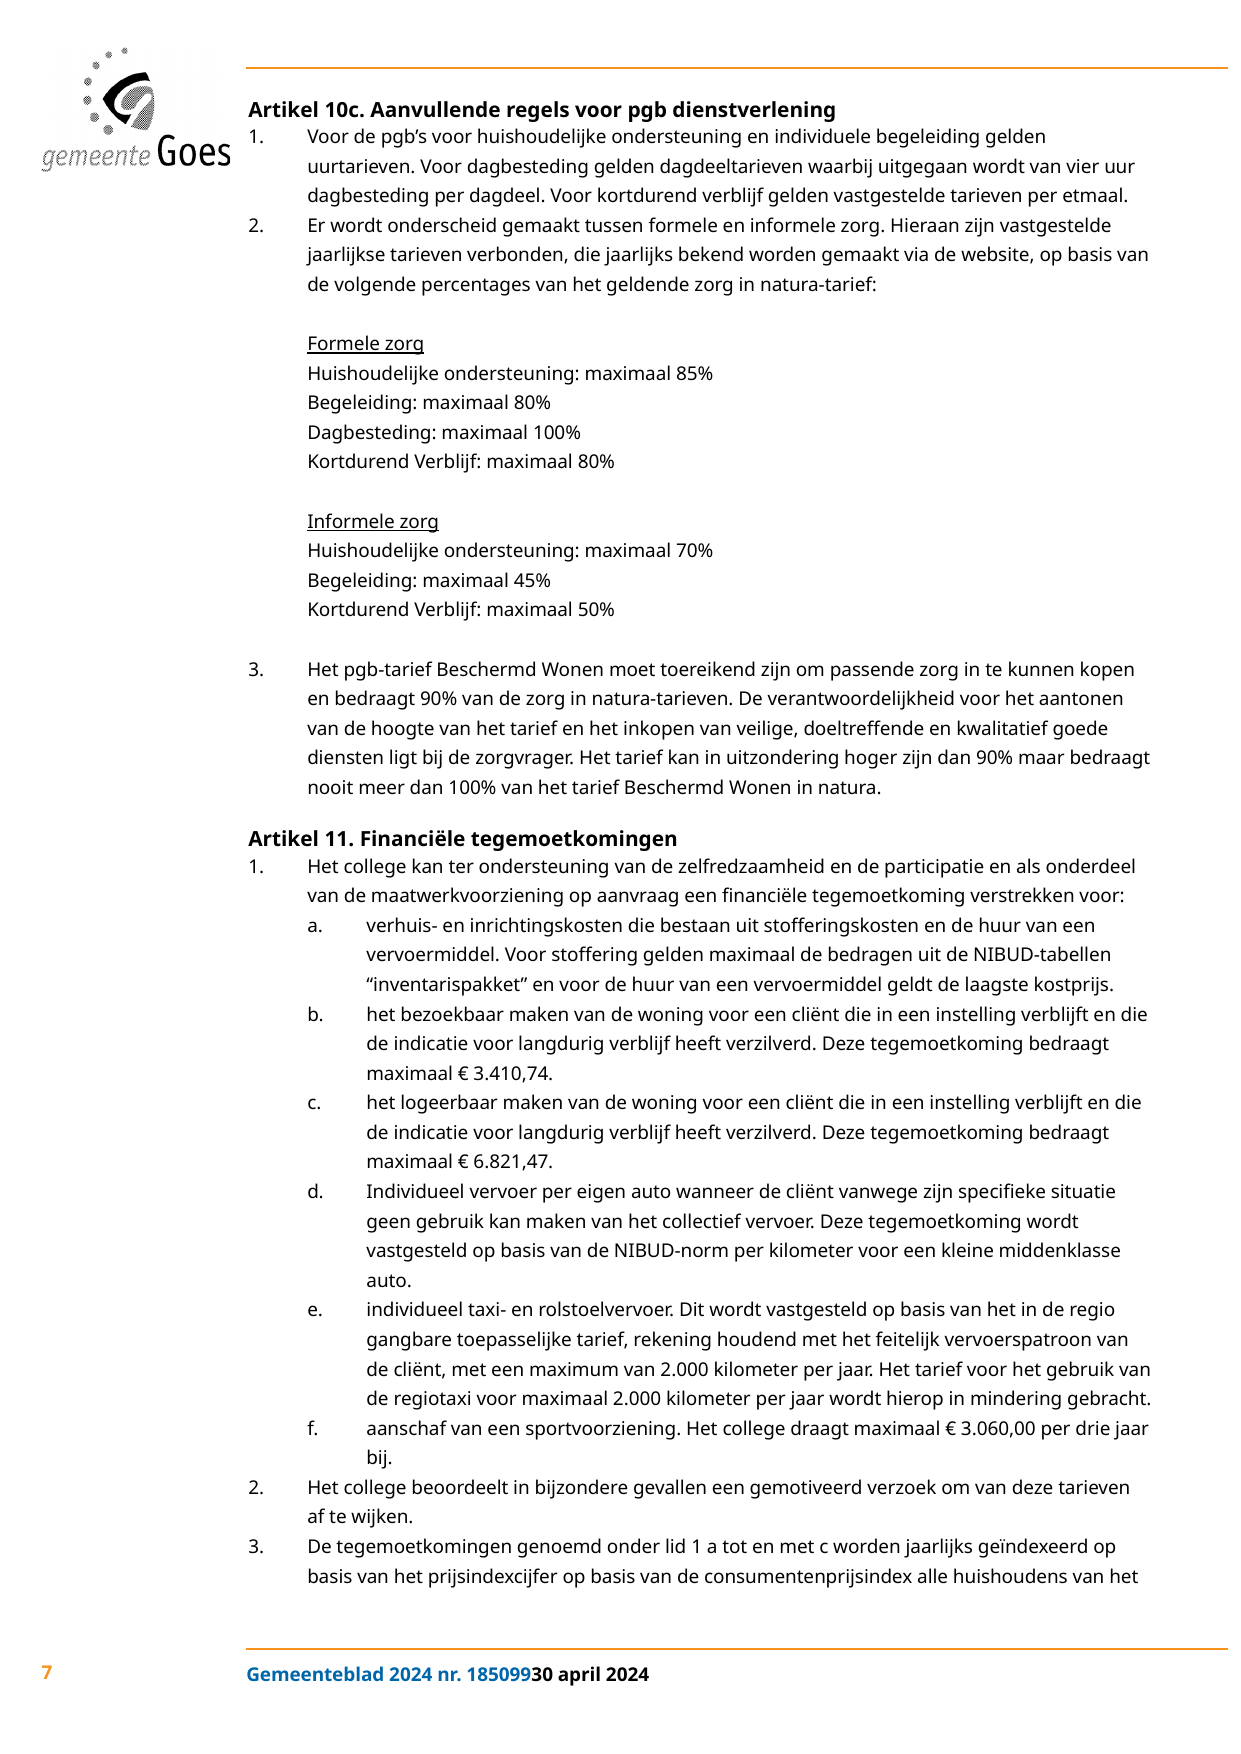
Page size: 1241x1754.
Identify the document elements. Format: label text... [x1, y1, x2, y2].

list Huishoudelijke ondersteuning: maximaal 70% [248, 537, 1152, 563]
list aanschaf van een sportvoorziening. Het college draagt maximaal € 3.060,00 per drie jaar bij. [307, 1415, 1152, 1470]
list Het college kan ter ondersteuning van de zelfredzaamheid en de participatie en als onderdeel van de maatwerkvoorziening op aanvraag een financiële tegemoetkoming verstrekken voor: [248, 853, 1152, 908]
list Formele zorg [248, 330, 1152, 356]
list Individueel vervoer per eigen auto wanneer de cliënt vanwege zijn specifieke situatie geen gebruik kan maken van het collectief vervoer. Deze tegemoetkoming wordt vastgesteld op basis van de NIBUD-norm per kilometer voor een kleine middenklasse auto. [307, 1178, 1152, 1293]
list Informele zorg [248, 508, 1152, 533]
list Voor de pgb’s voor huishoudelijke ondersteuning en individuele begeleiding gelden uurtarieven. Voor dagbesteding gelden dagdeeltarieven waarbij uitgegaan wordt van vier uur dagbesteding per dagdeel. Voor kortdurend verblijf gelden vastgestelde tarieven per etmaal. [248, 123, 1152, 208]
picture [41, 47, 231, 172]
text Artikel 10c. Aanvullende regels voor pgb dienstverlening [248, 95, 1152, 123]
list Dagbesteding: maximaal 100% [248, 419, 1152, 445]
list het bezoekbaar maken van de woning voor een cliënt die in een instelling verblijft en die de indicatie voor langdurig verblijf heeft verzilverd. Deze tegemoetkoming bedraagt maximaal € 3.410,74. [307, 1001, 1152, 1086]
list Er wordt onderscheid gemaakt tussen formele en informele zorg. Hieraan zijn vastgestelde jaarlijkse tarieven verbonden, die jaarlijks bekend worden gemaakt via de website, op basis van de volgende percentages van het geldende zorg in natura-tarief: [248, 212, 1152, 297]
list Huishoudelijke ondersteuning: maximaal 85% [248, 360, 1152, 386]
list Kortdurend Verblijf: maximaal 80% [248, 449, 1152, 474]
list Begeleiding: maximaal 45% [248, 567, 1152, 593]
list Kortdurend Verblijf: maximaal 50% [248, 597, 1152, 622]
list Het college beoordeelt in bijzondere gevallen een gemotiveerd verzoek om van deze tarieven af te wijken. [248, 1474, 1152, 1529]
list verhuis- en inrichtingskosten die bestaan uit stofferingskosten en de huur van een vervoermiddel. Voor stoffering gelden maximaal de bedragen uit de NIBUD-tabellen “inventarispakket” en voor de huur van een vervoermiddel geldt de laagste kostprijs. [307, 912, 1152, 997]
list individueel taxi- en rolstoelvervoer. Dit wordt vastgesteld op basis van het in de regio gangbare toepasselijke tarief, rekening houdend met het feitelijk vervoerspatroon van de cliënt, met een maximum van 2.000 kilometer per jaar. Het tarief voor het gebruik van de regiotaxi voor maximaal 2.000 kilometer per jaar wordt hierop in mindering gebracht. [307, 1297, 1152, 1411]
list het logeerbaar maken van de woning voor een cliënt die in een instelling verblijft en die de indicatie voor langdurig verblijf heeft verzilverd. Deze tegemoetkoming bedraagt maximaal € 6.821,47. [307, 1089, 1152, 1174]
list Begeleiding: maximaal 80% [248, 389, 1152, 415]
list De tegemoetkomingen genoemd onder lid 1 a tot en met c worden jaarlijks geïndexeerd op basis van het prijsindexcijfer op basis van de consumentenprijsindex alle huishoudens van het [248, 1533, 1152, 1589]
list Het pgb-tarief Beschermd Wonen moet toereikend zijn om passende zorg in te kunnen kopen en bedraagt 90% van de zorg in natura-tarieven. De verantwoordelijkheid voor het aantonen van de hoogte van het tarief en het inkopen van veilige, doeltreffende en kwalitatief goede diensten ligt bij de zorgvrager. Het tarief kan in uitzondering hoger zijn dan 90% maar bedraagt nooit meer dan 100% van het tarief Beschermd Wonen in natura. [248, 656, 1152, 800]
text Artikel 11. Financiële tegemoetkomingen [248, 824, 1152, 853]
